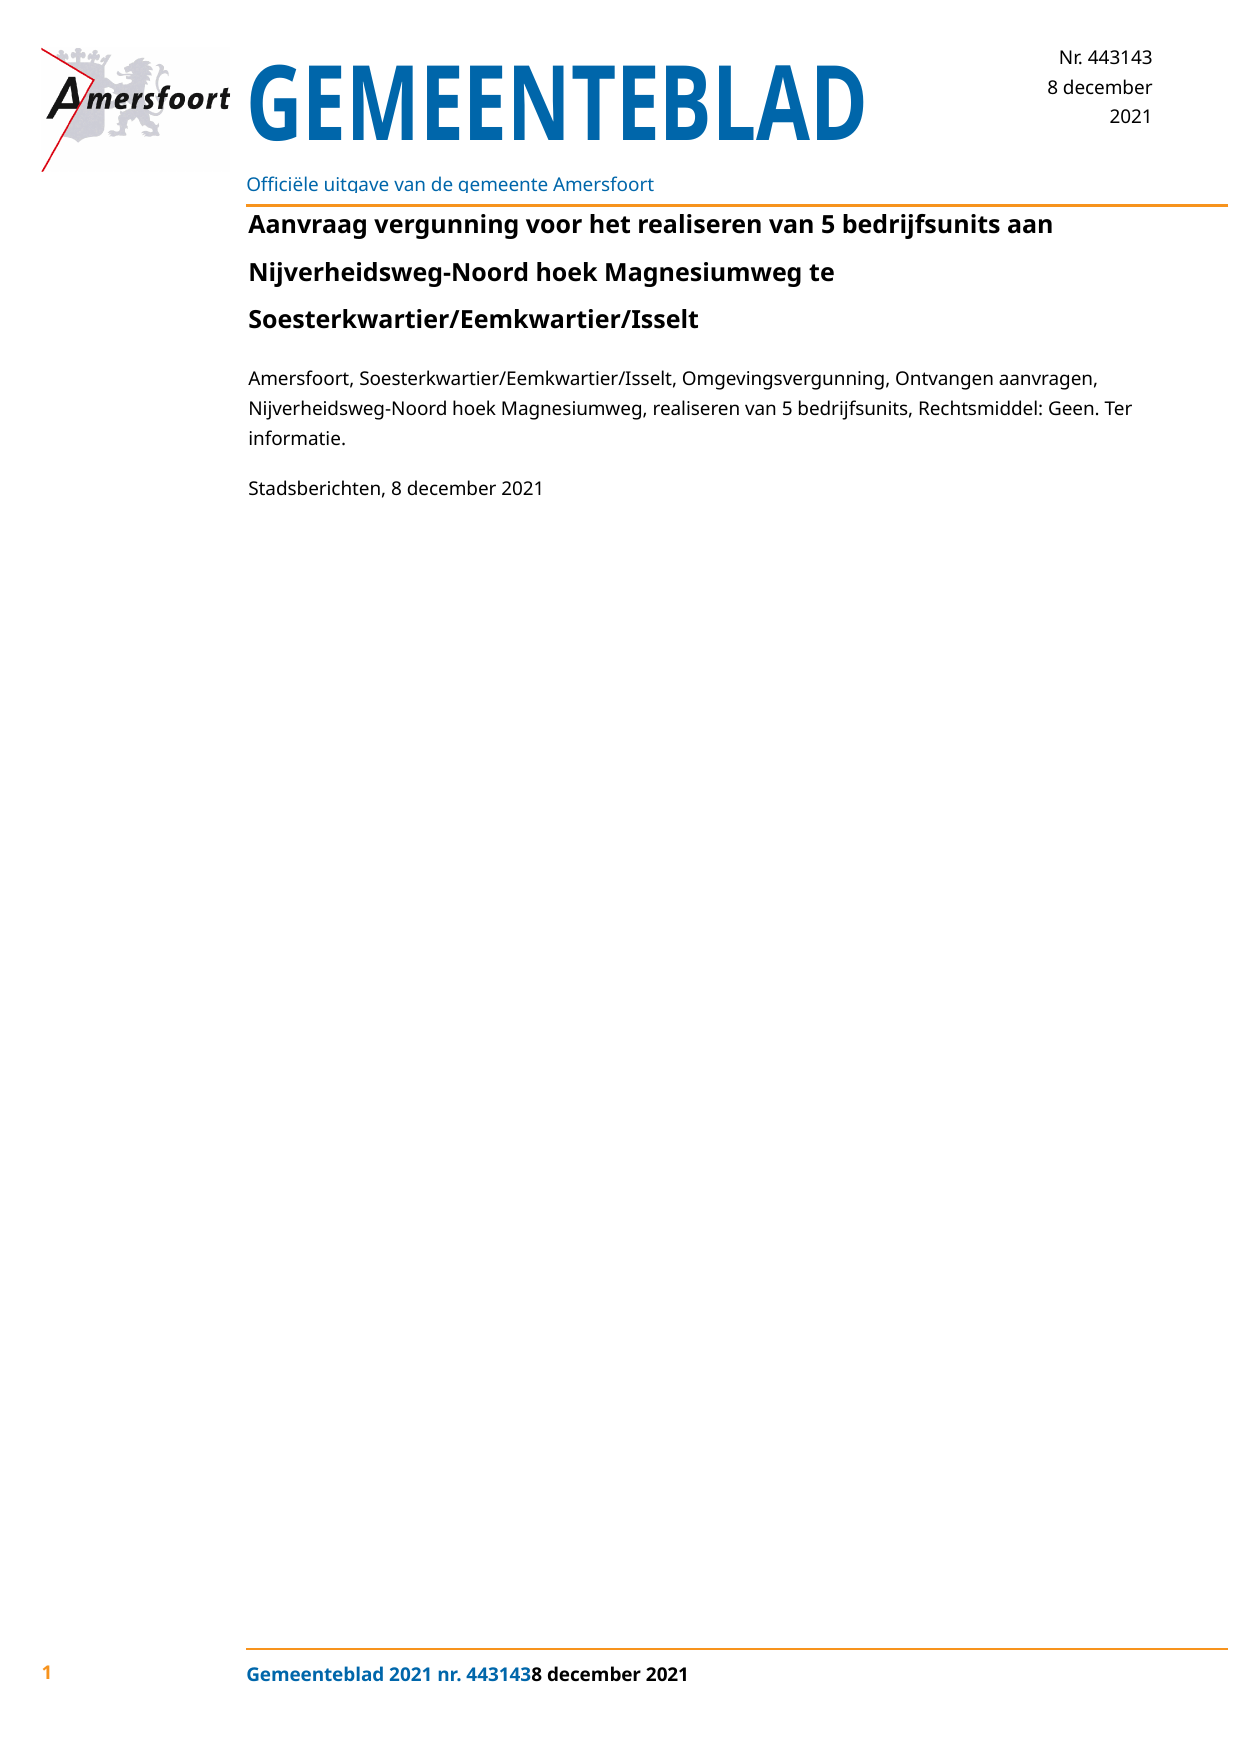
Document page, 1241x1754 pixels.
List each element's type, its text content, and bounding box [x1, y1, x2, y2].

picture [41, 47, 231, 172]
text Stadsberichten, 8 december 2021 [248, 475, 1152, 501]
text Amersfoort, Soesterkwartier/Eemkwartier/Isselt, Omgevingsvergunning, Ontvangen aanvragen, Nijverheidsweg-Noord hoek Magnesiumweg, realiseren van 5 bedrijfsunits, Rechtsmiddel: Geen. Ter informatie. [248, 366, 1152, 450]
text Aanvraag vergunning voor het realiseren van 5 bedrijfsunits aan Nijverheidsweg-Noord hoek Magnesiumweg te Soesterkwartier/Eemkwartier/Isselt [248, 207, 1152, 336]
